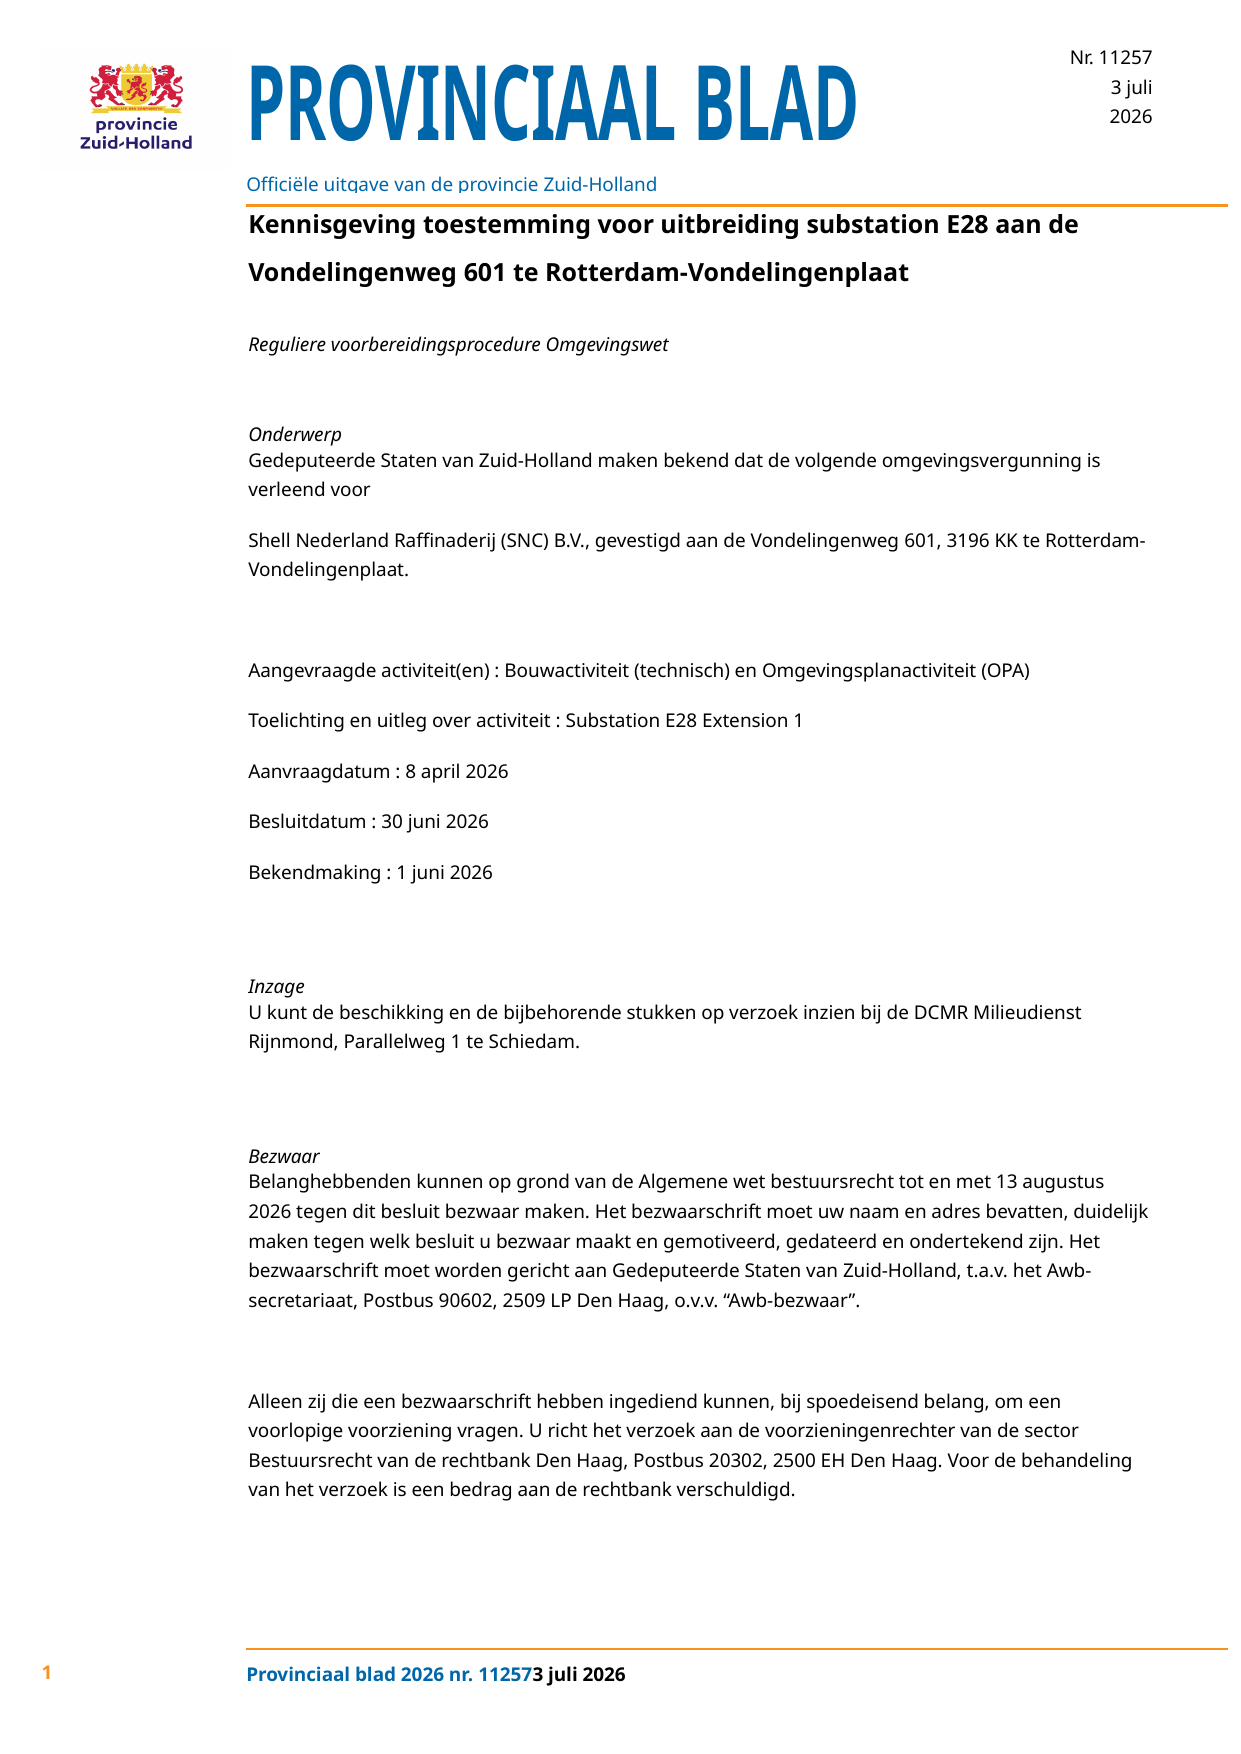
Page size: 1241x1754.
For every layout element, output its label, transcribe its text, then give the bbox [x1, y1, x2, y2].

text Besluitdatum : 30 juni 2026 [248, 808, 1152, 834]
text Aangevraagde activiteit(en) : Bouwactiviteit (technisch) en Omgevingsplanactiviteit (OPA) [248, 657, 1152, 683]
text Belanghebbenden kunnen op grond van de Algemene wet bestuursrecht tot en met 13 augustus 2026 tegen dit besluit bezwaar maken. Het bezwaarschrift moet uw naam en adres bevatten, duidelijk maken tegen welk besluit u bezwaar maakt en gemotiveerd, gedateerd en ondertekend zijn. Het bezwaarschrift moet worden gericht aan Gedeputeerde Staten van Zuid-Holland, t.a.v. het Awb-secretariaat, Postbus 90602, 2509 LP Den Haag, o.v.v. “Awb-bezwaar”. [248, 1169, 1152, 1313]
text Aanvraagdatum : 8 april 2026 [248, 758, 1152, 784]
text Alleen zij die een bezwaarschrift hebben ingediend kunnen, bij spoedeisend belang, om een voorlopige voorziening vragen. U richt het verzoek aan de voorzieningenrechter van de sector Bestuursrecht van de rechtbank Den Haag, Postbus 20302, 2500 EH Den Haag. Voor de behandeling van het verzoek is een bedrag aan de rechtbank verschuldigd. [248, 1388, 1152, 1502]
text Shell Nederland Raffinaderij (SNC) B.V., gevestigd aan de Vondelingenweg 601, 3196 KK te Rotterdam-Vondelingenplaat. [248, 527, 1152, 582]
text Bekendmaking : 1 juni 2026 [248, 859, 1152, 885]
picture [41, 47, 231, 172]
text Reguliere voorbereidingsprocedure Omgevingswet [248, 331, 1152, 357]
text Toelichting en uitleg over activiteit : Substation E28 Extension 1 [248, 708, 1152, 733]
text Inzage [248, 973, 1152, 999]
text Kennisgeving toestemming voor uitbreiding substation E28 aan de Vondelingenweg 601 te Rotterdam-Vondelingenplaat [248, 207, 1152, 288]
text Onderwerp [248, 421, 1152, 447]
text Bezwaar [248, 1143, 1152, 1169]
text U kunt de beschikking en de bijbehorende stukken op verzoek inzien bij de DCMR Milieudienst Rijnmond, Parallelweg 1 te Schiedam. [248, 999, 1152, 1054]
text Gedeputeerde Staten van Zuid-Holland maken bekend dat de volgende omgevingsvergunning is verleend voor [248, 447, 1152, 502]
